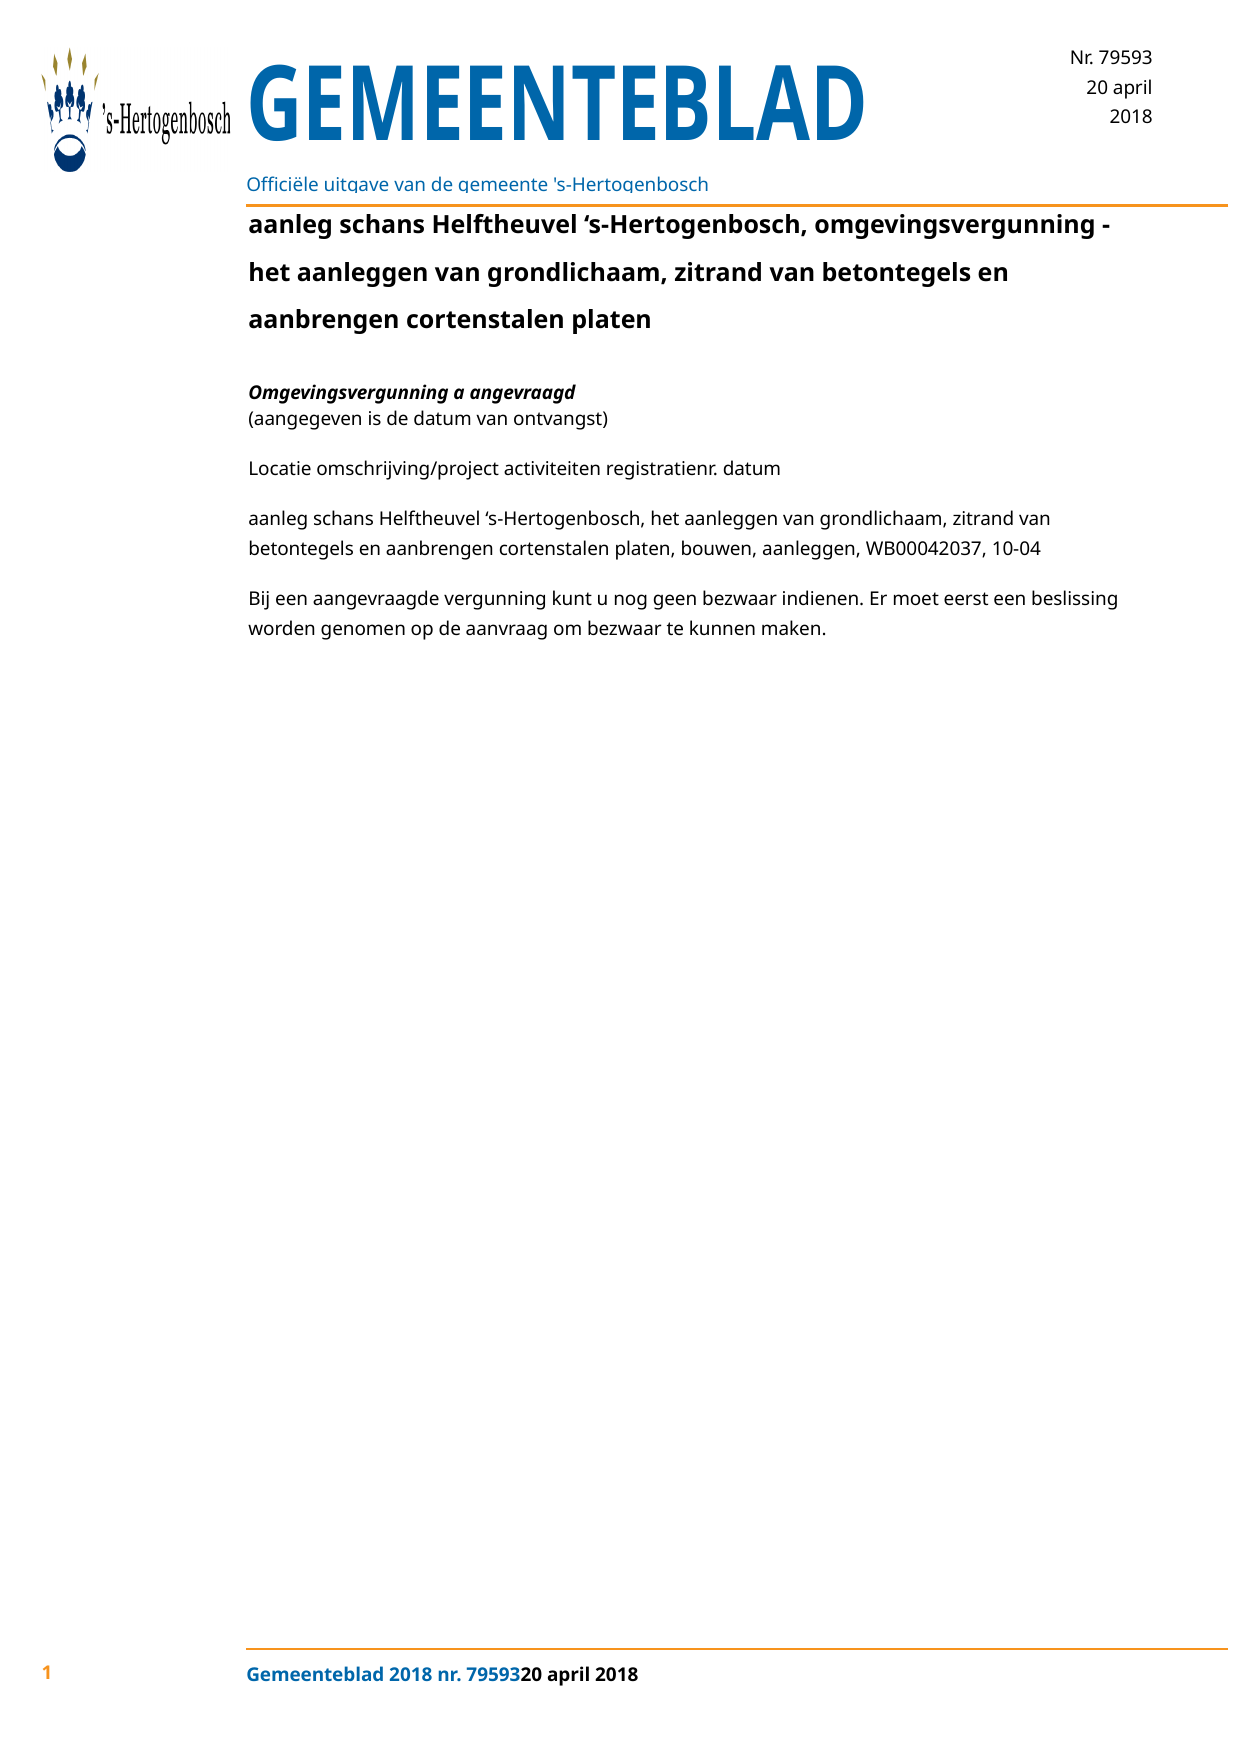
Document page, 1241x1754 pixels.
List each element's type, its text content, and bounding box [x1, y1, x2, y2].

text aanleg schans Helftheuvel ‘s-Hertogenbosch, het aanleggen van grondlichaam, zitrand van betontegels en aanbrengen cortenstalen platen, bouwen, aanleggen, WB00042037, 10-04 [248, 506, 1152, 561]
text aanleg schans Helftheuvel ‘s-Hertogenbosch, omgevingsvergunning - het aanleggen van grondlichaam, zitrand van betontegels en aanbrengen cortenstalen platen [248, 207, 1152, 336]
text Bij een aangevraagde vergunning kunt u nog geen bezwaar indienen. Er moet eerst een beslissing worden genomen op de aanvraag om bezwaar te kunnen maken. [248, 586, 1152, 641]
picture [41, 47, 231, 172]
text (aangegeven is de datum van ontvangst) [248, 405, 1152, 431]
text Locatie omschrijving/project activiteiten registratienr. datum [248, 455, 1152, 481]
text Omgevingsvergunning a angevraagd [248, 379, 1152, 405]
